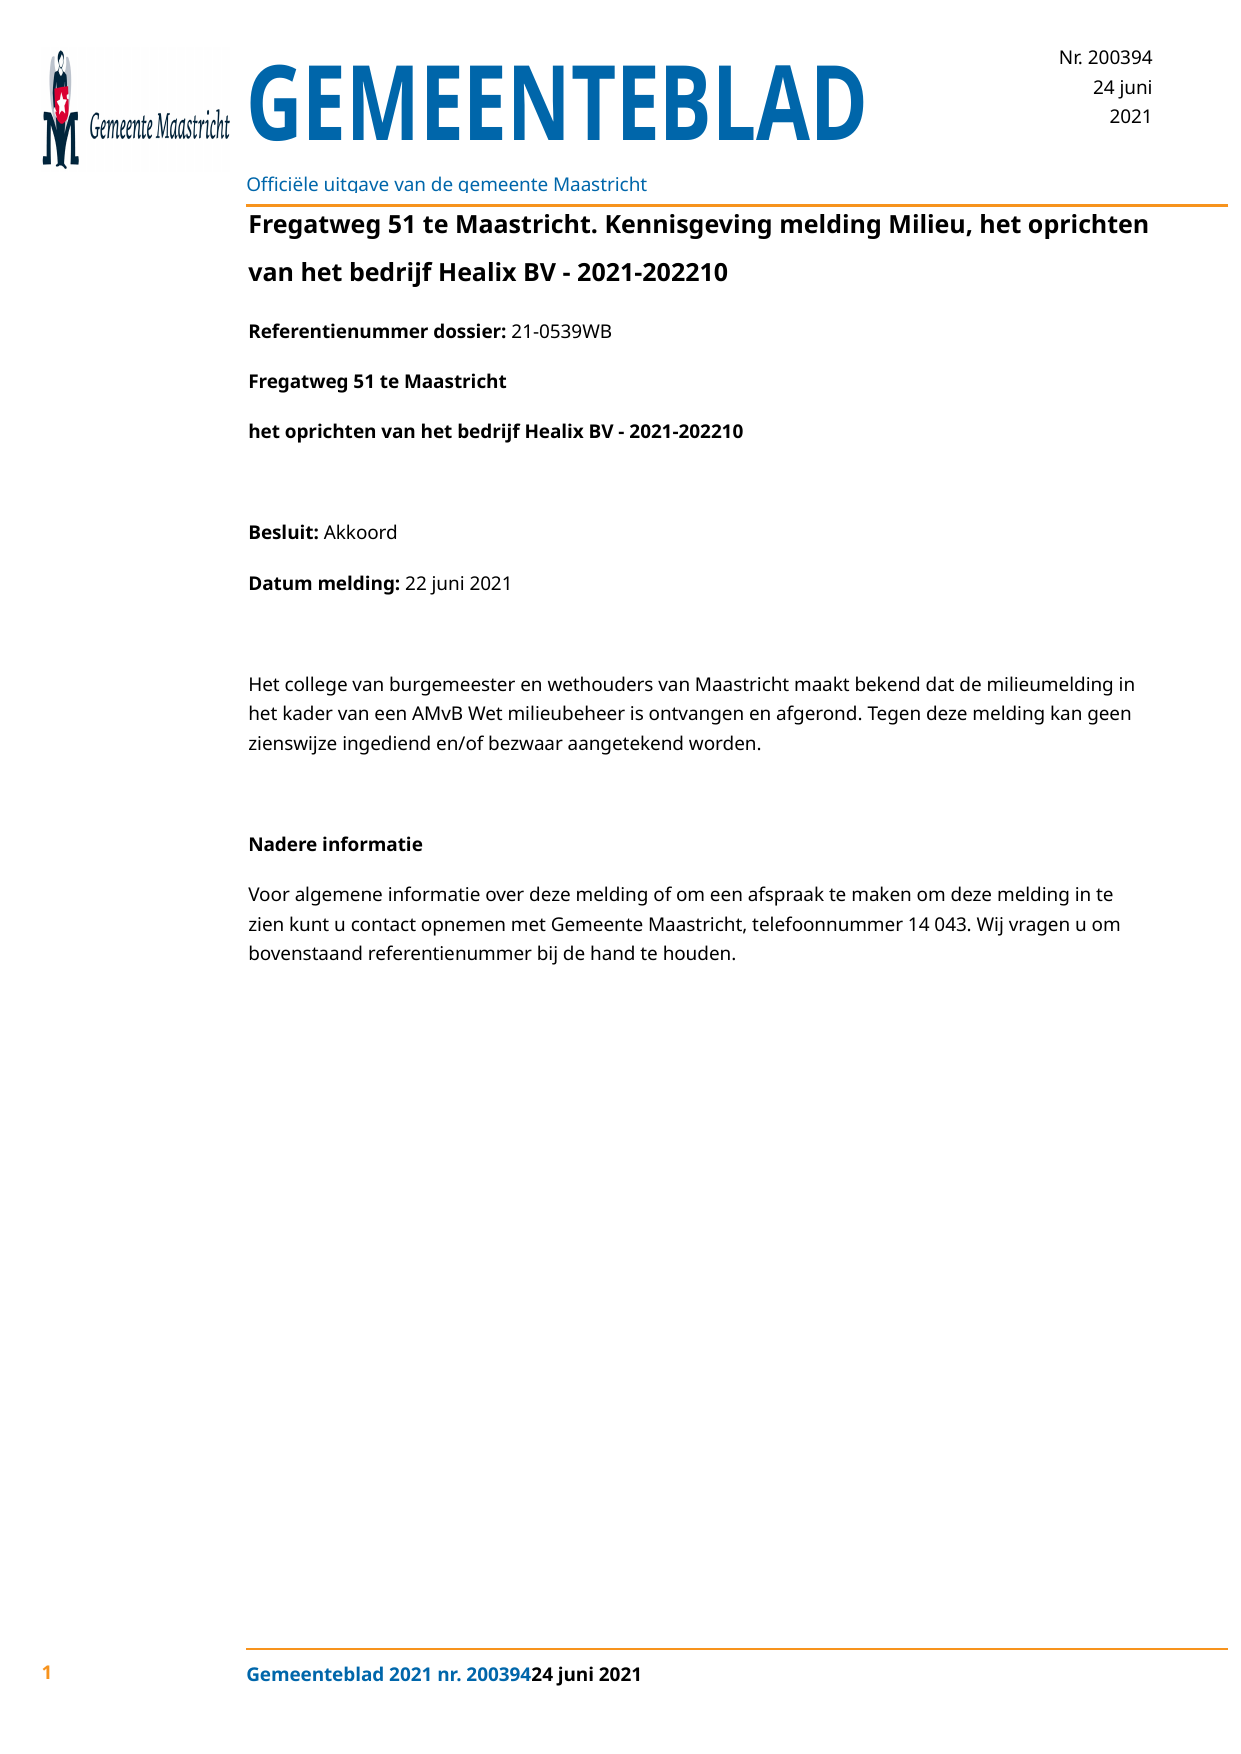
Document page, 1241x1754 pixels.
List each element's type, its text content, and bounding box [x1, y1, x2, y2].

text Het college van burgemeester en wethouders van Maastricht maakt bekend dat de milieumelding in het kader van een AMvB Wet milieubeheer is ontvangen en afgerond. Tegen deze melding kan geen zienswijze ingediend en/of bezwaar aangetekend worden. [248, 671, 1152, 756]
text Fregatweg 51 te Maastricht [248, 368, 1152, 394]
text Voor algemene informatie over deze melding of om een afspraak te maken om deze melding in te zien kunt u contact opnemen met Gemeente Maastricht, telefoonnummer 14 043. Wij vragen u om bovenstaand referentienummer bij de hand te houden. [248, 881, 1152, 966]
picture [41, 47, 231, 172]
text Datum melding: 22 juni 2021 [248, 570, 1152, 596]
text Referentienummer dossier: 21-0539WB [248, 318, 1152, 344]
text Fregatweg 51 te Maastricht. Kennisgeving melding Milieu, het oprichten van het bedrijf Healix BV - 2021-202210 [248, 207, 1152, 288]
text Besluit: Akkoord [248, 519, 1152, 545]
text het oprichten van het bedrijf Healix BV - 2021-202210 [248, 419, 1152, 444]
text Nadere informatie [248, 831, 1152, 857]
